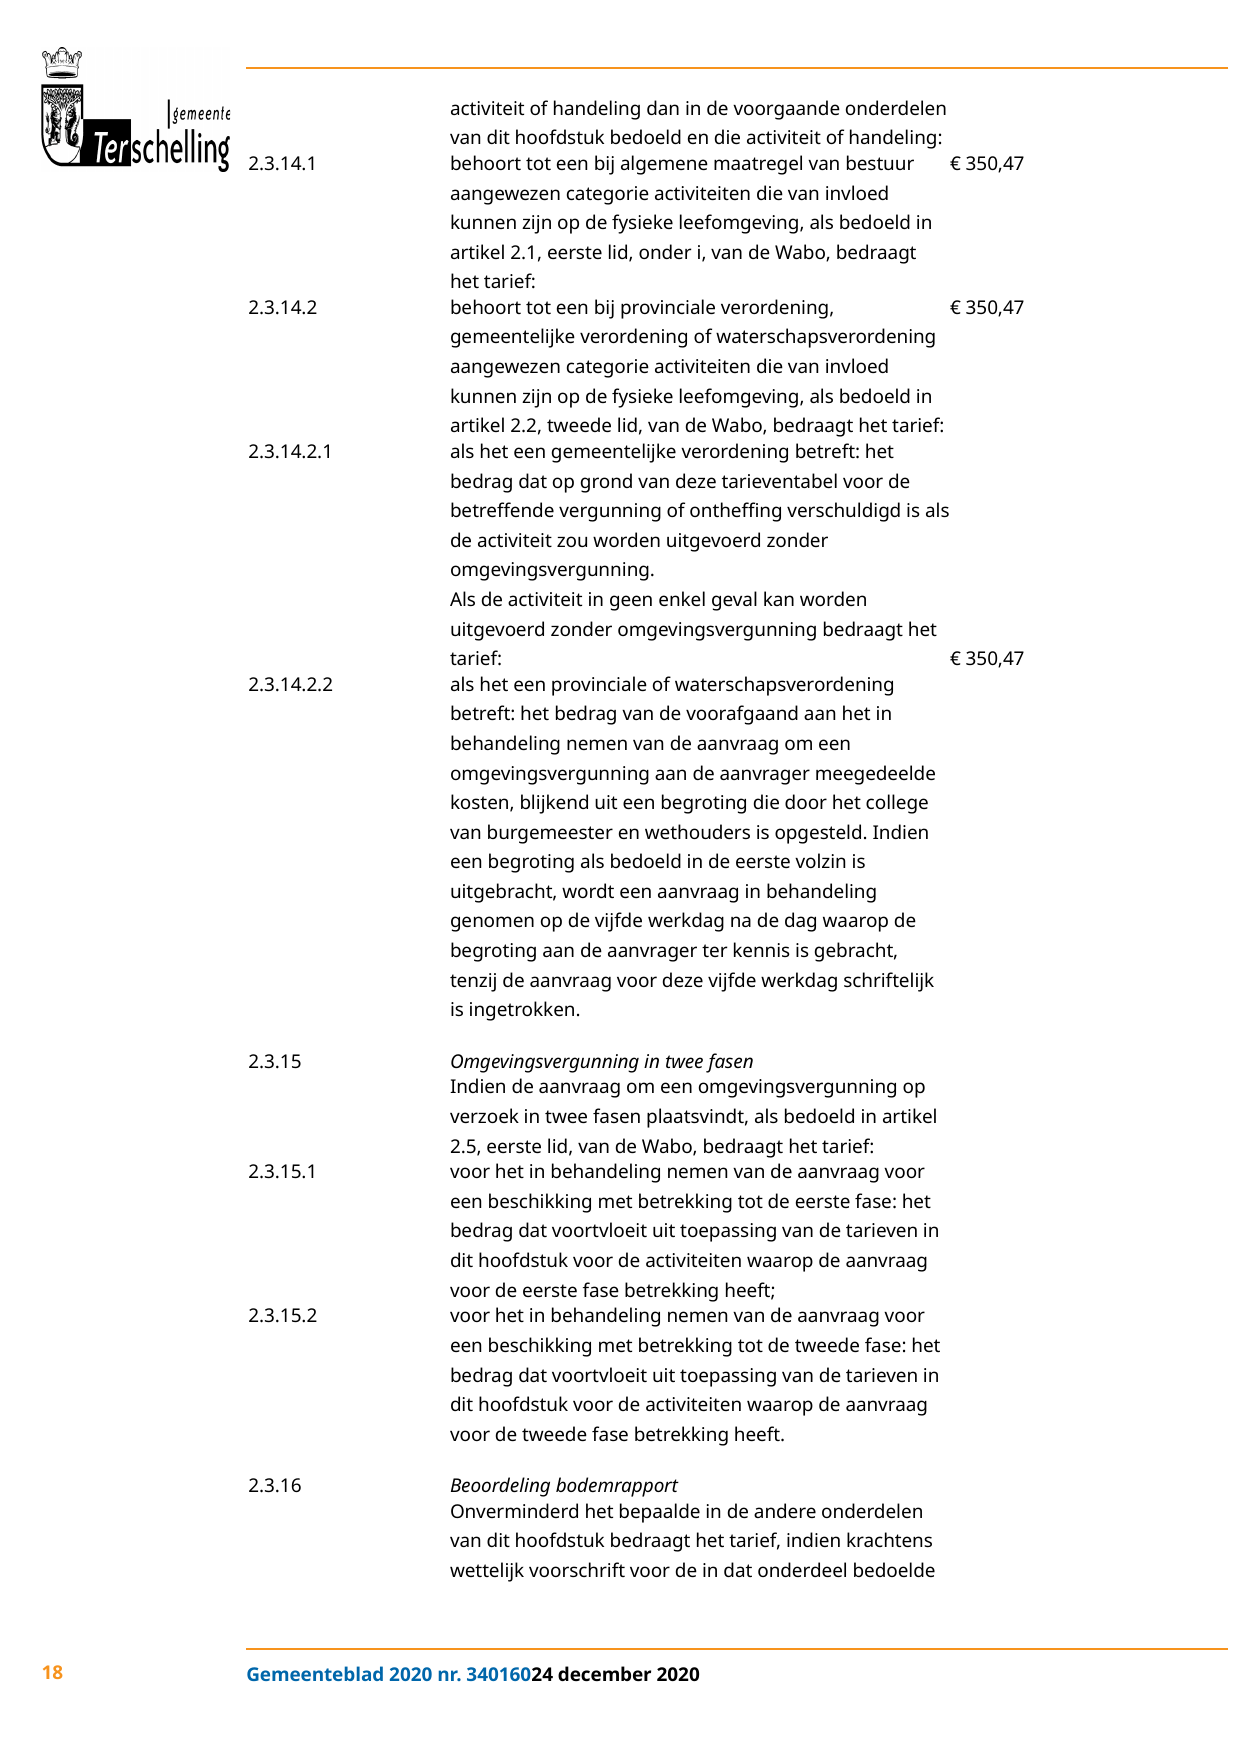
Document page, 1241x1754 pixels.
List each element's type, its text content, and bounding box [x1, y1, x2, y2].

table_cell € 350,47 [950, 438, 1152, 671]
table_cell [950, 671, 1152, 1022]
table_cell 2.3.15.2 [248, 1303, 450, 1447]
picture [41, 47, 231, 172]
table_cell 2.3.14.2.2 [248, 671, 450, 1022]
table_cell als het een gemeentelijke verordening betreft: het bedrag dat op grond van deze tarieventabel voor de betreffende vergunning of ontheffing verschuldigd is als de activiteit zou worden uitgevoerd zonder omgevingsvergunning. Als de activiteit in geen enkel geval kan worden uitgevoerd zonder omgevingsvergunning bedraagt het tarief: [450, 438, 950, 671]
table_cell behoort tot een bij algemene maatregel van bestuur aangewezen categorie activiteiten die van invloed kunnen zijn op de fysieke leefomgeving, als bedoeld in artikel 2.1, eerste lid, onder i, van de Wabo, bedraagt het tarief: [450, 150, 950, 294]
table_cell voor het in behandeling nemen van de aanvraag voor een beschikking met betrekking tot de tweede fase: het bedrag dat voortvloeit uit toepassing van de tarieven in dit hoofdstuk voor de activiteiten waarop de aanvraag voor de tweede fase betrekking heeft. [450, 1303, 950, 1447]
table_cell € 350,47 [950, 294, 1152, 438]
table_cell 2.3.16 [248, 1473, 450, 1498]
table_cell [248, 1074, 450, 1158]
table_cell € 350,47 [950, 150, 1152, 294]
table_cell [950, 1447, 1152, 1472]
table_cell activiteit of handeling dan in de voorgaande onderdelen van dit hoofdstuk bedoeld en die activiteit of handeling: [450, 95, 950, 150]
table_cell als het een provinciale of waterschapsverordening betreft: het bedrag van de voorafgaand aan het in behandeling nemen van de aanvraag om een omgevingsvergunning aan de aanvrager meegedeelde kosten, blijkend uit een begroting die door het college van burgemeester en wethouders is opgesteld. Indien een begroting als bedoeld in de eerste volzin is uitgebracht, wordt een aanvraag in behandeling genomen op de vijfde werkdag na de dag waarop de begroting aan de aanvrager ter kennis is gebracht, tenzij de aanvraag voor deze vijfde werkdag schriftelijk is ingetrokken. [450, 671, 950, 1022]
table_cell [950, 1303, 1152, 1447]
table_cell 2.3.14.1 [248, 150, 450, 294]
table_cell [950, 1074, 1152, 1158]
table_cell [950, 95, 1152, 150]
table_cell [248, 95, 450, 150]
table_cell 2.3.15 [248, 1048, 450, 1074]
table_cell 2.3.14.2.1 [248, 438, 450, 671]
table_cell [248, 1447, 450, 1472]
table_cell [950, 1022, 1152, 1048]
table_cell [450, 1447, 950, 1472]
table_cell [248, 1022, 450, 1048]
table_cell Beoordeling bodemrapport [450, 1473, 950, 1498]
table_cell behoort tot een bij provinciale verordening, gemeentelijke verordening of waterschapsverordening aangewezen categorie activiteiten die van invloed kunnen zijn op de fysieke leefomgeving, als bedoeld in artikel 2.2, tweede lid, van de Wabo, bedraagt het tarief: [450, 294, 950, 438]
table_cell [950, 1159, 1152, 1303]
table_cell 2.3.15.1 [248, 1159, 450, 1303]
table_cell [950, 1473, 1152, 1498]
table_cell [950, 1498, 1152, 1583]
table_cell [248, 1498, 450, 1583]
table_cell Omgevingsvergunning in twee fasen [450, 1048, 950, 1074]
table_cell Onverminderd het bepaalde in de andere onderdelen van dit hoofdstuk bedraagt het tarief, indien krachtens wettelijk voorschrift voor de in dat onderdeel bedoelde [450, 1498, 950, 1583]
table_cell voor het in behandeling nemen van de aanvraag voor een beschikking met betrekking tot de eerste fase: het bedrag dat voortvloeit uit toepassing van de tarieven in dit hoofdstuk voor de activiteiten waarop de aanvraag voor de eerste fase betrekking heeft; [450, 1159, 950, 1303]
table_cell Indien de aanvraag om een omgevingsvergunning op verzoek in twee fasen plaatsvindt, als bedoeld in artikel 2.5, eerste lid, van de Wabo, bedraagt het tarief: [450, 1074, 950, 1158]
table_cell [950, 1048, 1152, 1074]
table_cell [450, 1022, 950, 1048]
table_cell 2.3.14.2 [248, 294, 450, 438]
